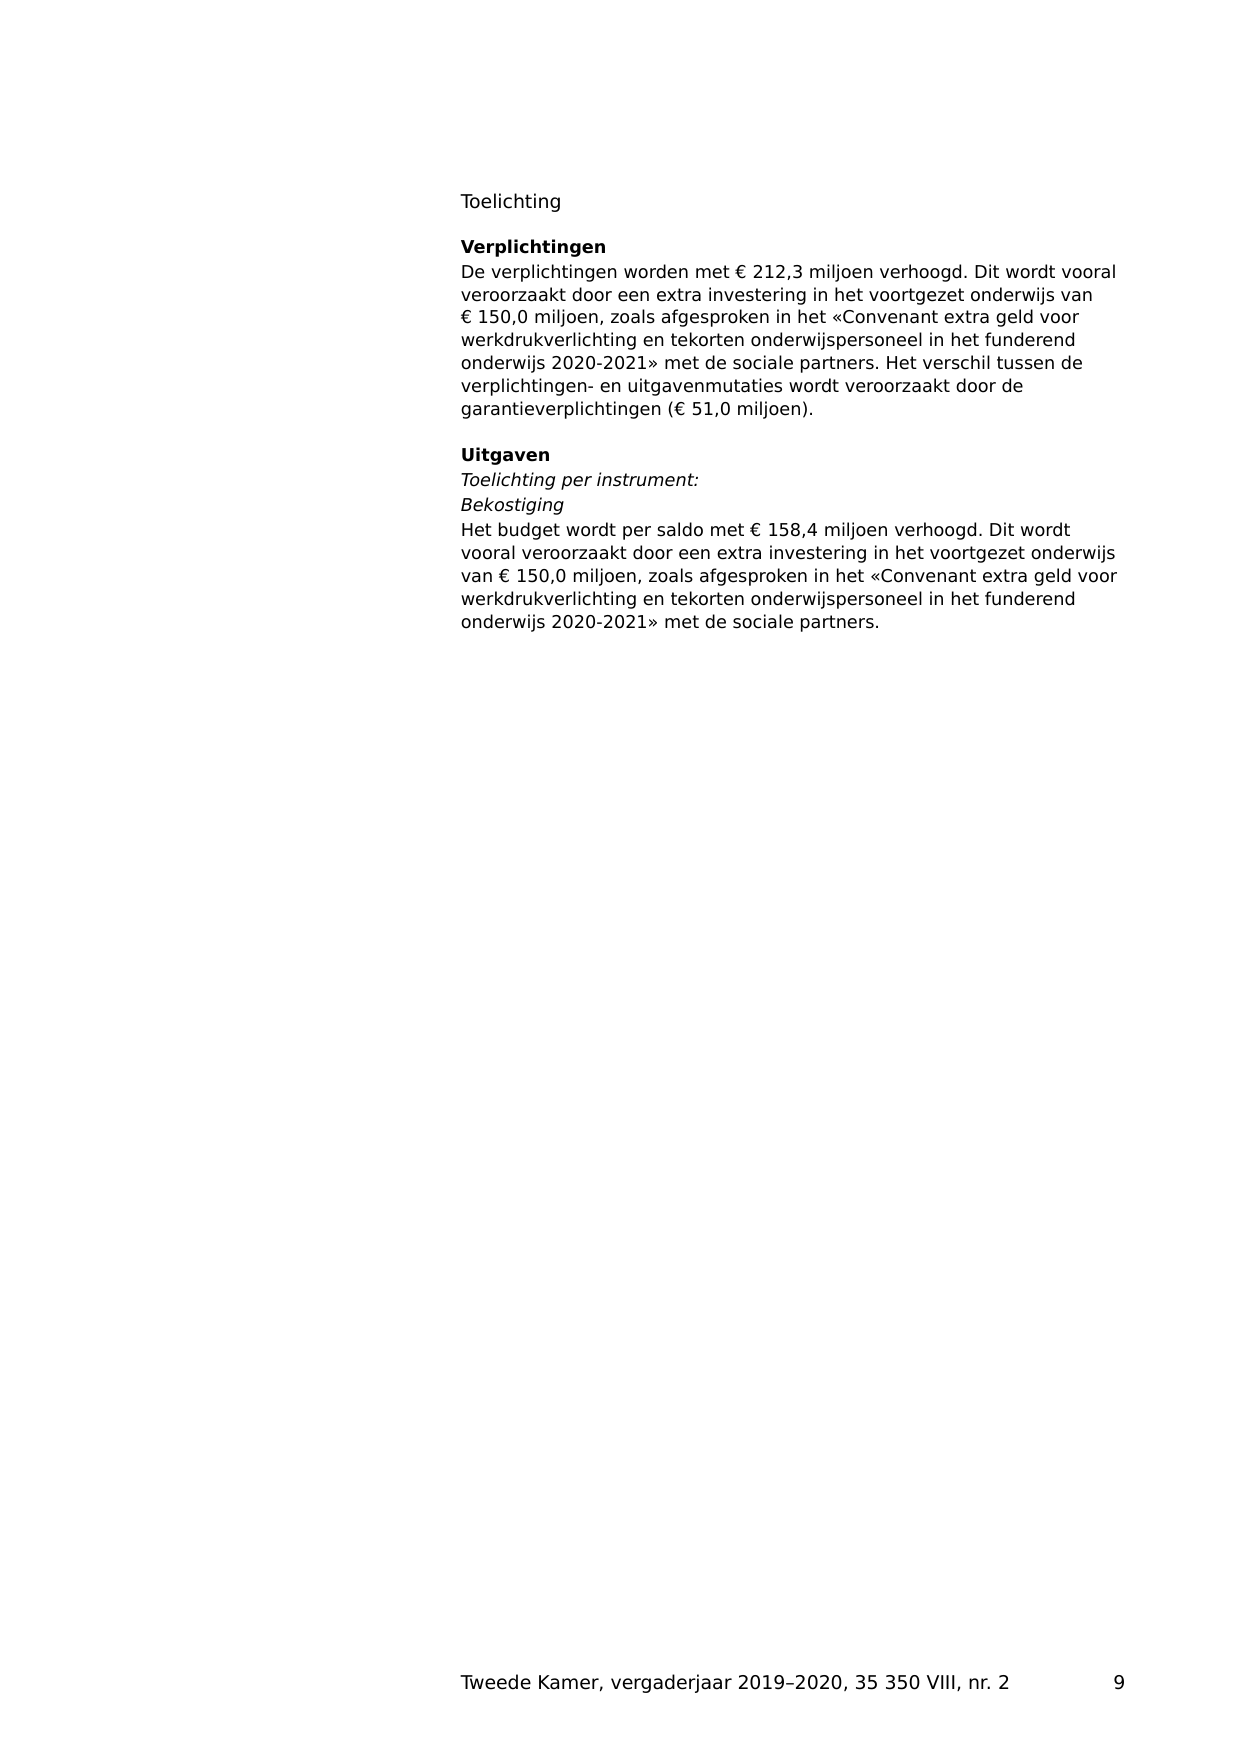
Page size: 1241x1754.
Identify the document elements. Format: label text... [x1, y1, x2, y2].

text De verplichtingen worden met € 212,3 miljoen verhoogd. Dit wordt vooral veroorzaakt door een extra investering in het voortgezet onderwijs van € 150,0 miljoen, zoals afgesproken in het «Convenant extra geld voor werkdrukverlichting en tekorten onderwijspersoneel in het funderend onderwijs 2020-2021» met de sociale partners. Het verschil tussen de verplichtingen- en uitgavenmutaties wordt veroorzaakt door de garantieverplichtingen (€ 51,0 miljoen). [461, 260, 1125, 420]
text Toelichting per instrument: [461, 468, 1125, 491]
title Toelichting [461, 191, 1125, 235]
text Uitgaven [461, 443, 1125, 466]
text Het budget wordt per saldo met € 158,4 miljoen verhoogd. Dit wordt vooral veroorzaakt door een extra investering in het voortgezet onderwijs van € 150,0 miljoen, zoals afgesproken in het «Convenant extra geld voor werkdrukverlichting en tekorten onderwijspersoneel in het funderend onderwijs 2020-2021» met de sociale partners. [461, 518, 1125, 633]
text Verplichtingen [461, 235, 1125, 258]
text Bekostiging [461, 493, 1125, 516]
